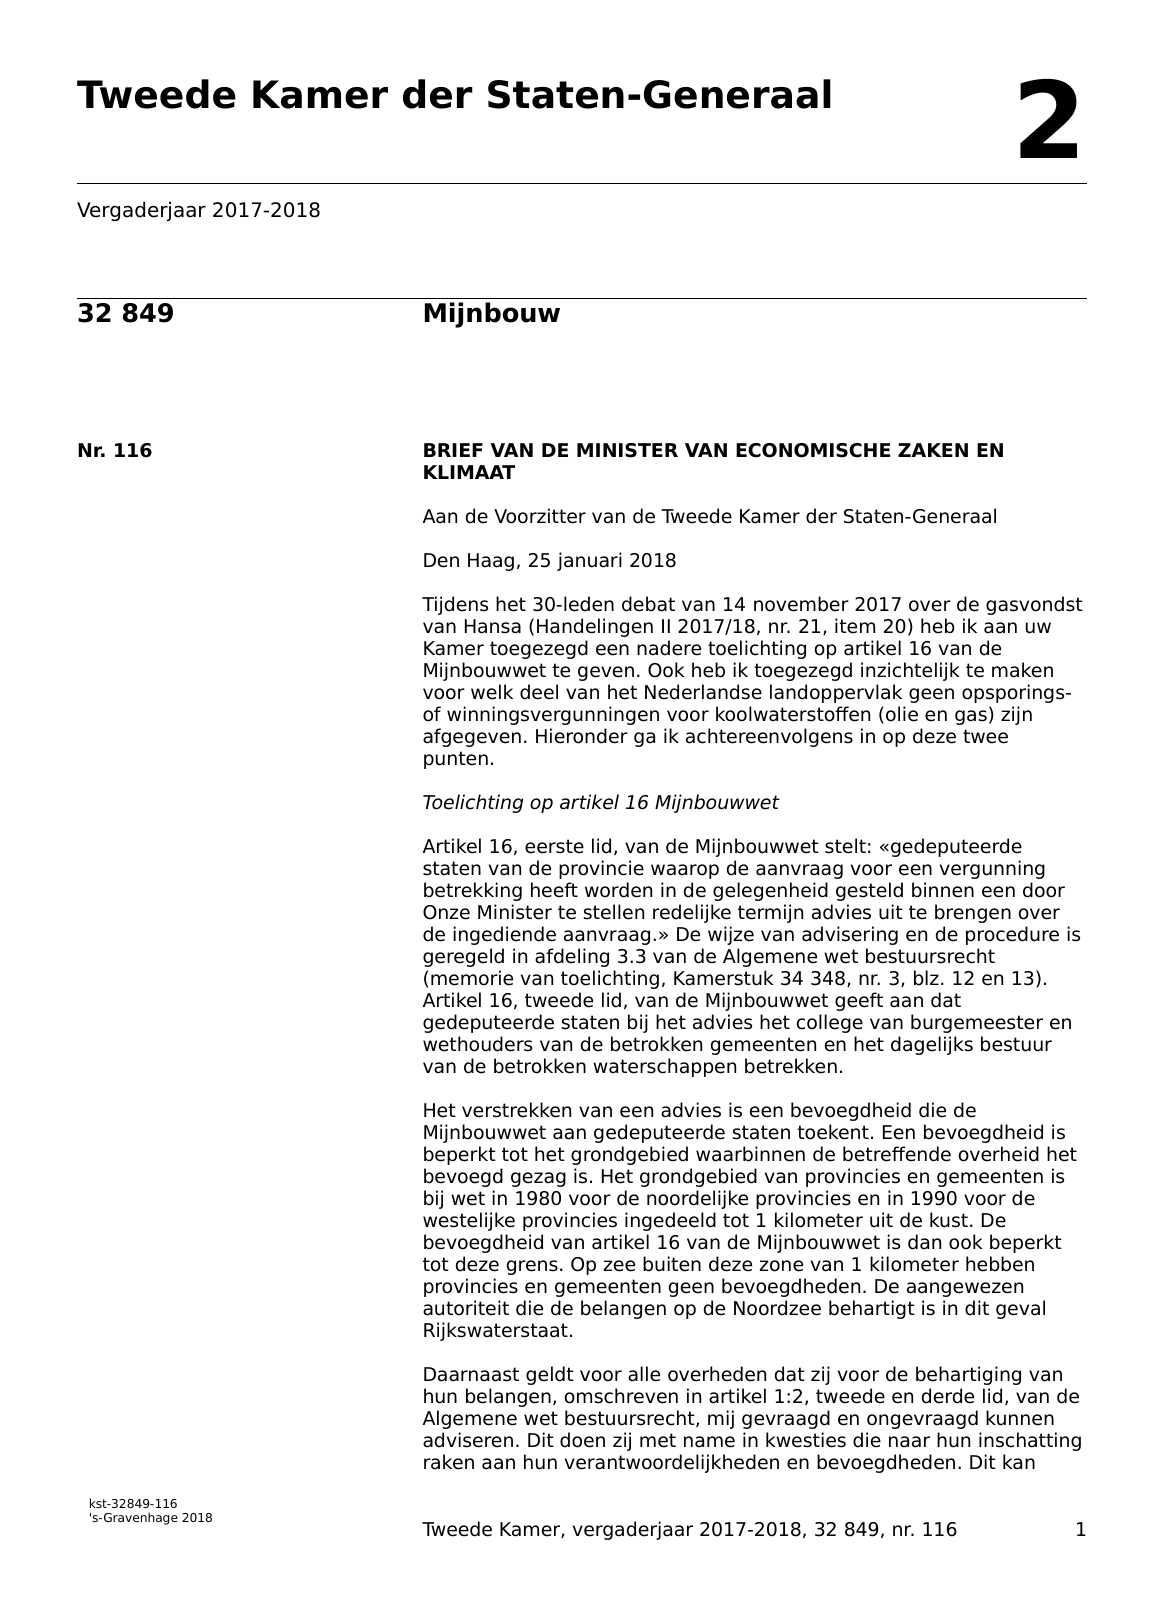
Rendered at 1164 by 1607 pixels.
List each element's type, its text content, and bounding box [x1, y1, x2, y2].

text Tijdens het 30-leden debat van 14 november 2017 over de gasvondst van Hansa (Handelingen II 2017/18, nr. 21, item 20) heb ik aan uw Kamer toegezegd een nadere toelichting op artikel 16 van de Mijnbouwwet te geven. Ook heb ik toegezegd inzichtelijk te maken voor welk deel van het Nederlandse landoppervlak geen opsporings- of winningsvergunningen voor koolwaterstoffen (olie en gas) zijn afgegeven. Hieronder ga ik achtereenvolgens in op deze twee punten. [422, 594, 1087, 770]
text Artikel 16, eerste lid, van de Mijnbouwwet stelt: «gedeputeerde staten van de provincie waarop de aanvraag voor een vergunning betrekking heeft worden in de gelegenheid gesteld binnen een door Onze Minister te stellen redelijke termijn advies uit te brengen over de ingediende aanvraag.» De wijze van advisering en de procedure is geregeld in afdeling 3.3 van de Algemene wet bestuursrecht (memorie van toelichting, Kamerstuk 34 348, nr. 3, blz. 12 en 13). Artikel 16, tweede lid, van de Mijnbouwwet geeft aan dat gedeputeerde staten bij het advies het college van burgemeester en wethouders van de betrokken gemeenten en het dagelijks bestuur van de betrokken waterschappen betrekken. [422, 836, 1087, 1078]
text Het verstrekken van een advies is een bevoegdheid die de Mijnbouwwet aan gedeputeerde staten toekent. Een bevoegdheid is beperkt tot het grondgebied waarbinnen de betreffende overheid het bevoegd gezag is. Het grondgebied van provincies en gemeenten is bij wet in 1980 voor de noordelijke provincies en in 1990 voor de westelijke provincies ingedeeld tot 1 kilometer uit de kust. De bevoegdheid van artikel 16 van de Mijnbouwwet is dan ook beperkt tot deze grens. Op zee buiten deze zone van 1 kilometer hebben provincies en gemeenten geen bevoegdheden. De aangewezen autoriteit die de belangen op de Noordzee behartigt is in dit geval Rijkswaterstaat. [422, 1100, 1087, 1342]
table_header 2 [886, 59, 1087, 183]
table_header Tweede Kamer der Staten-Generaal [77, 59, 886, 183]
text kst-32849-116 [88, 1497, 323, 1511]
subtitle 32 849 Mijnbouw [77, 299, 1087, 329]
text Den Haag, 25 januari 2018 [422, 550, 1087, 572]
table_cell Vergaderjaar 2017-2018 [77, 184, 1087, 298]
text Daarnaast geldt voor alle overheden dat zij voor de behartiging van hun belangen, omschreven in artikel 1:2, tweede en derde lid, van de Algemene wet bestuursrecht, mij gevraagd en ongevraagd kunnen adviseren. Dit doen zij met name in kwesties die naar hun inschatting raken aan hun verantwoordelijkheden en bevoegdheden. Dit kan [422, 1364, 1087, 1474]
text Aan de Voorzitter van de Tweede Kamer der Staten-Generaal [422, 506, 1087, 528]
subtitle Nr. 116 BRIEF VAN DE MINISTER VAN ECONOMISCHE ZAKEN EN KLIMAAT [77, 440, 1087, 484]
subtitle Toelichting op artikel 16 Mijnbouwwet [422, 792, 1087, 814]
text 's-Gravenhage 2018 [88, 1511, 323, 1525]
